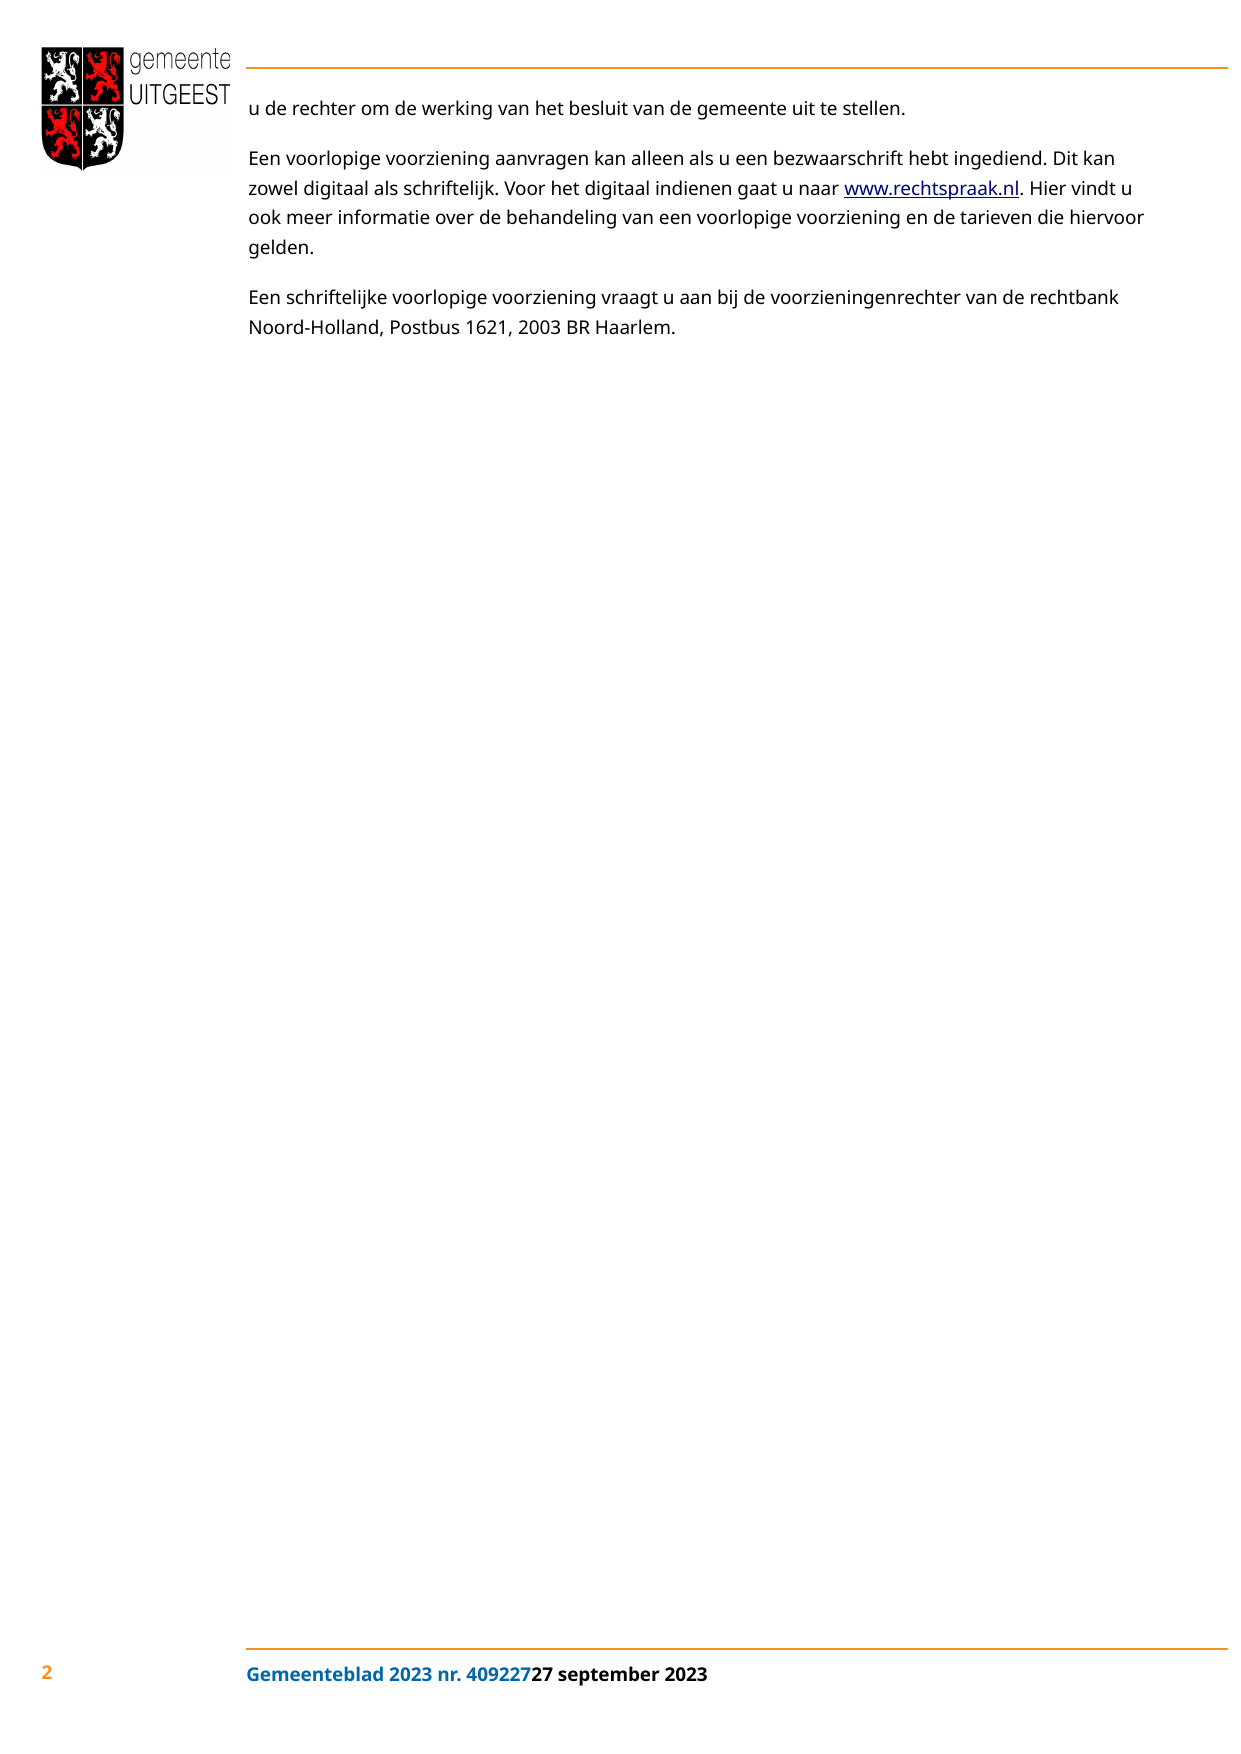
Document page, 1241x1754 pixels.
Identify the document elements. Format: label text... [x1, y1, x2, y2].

text u de rechter om de werking van het besluit van de gemeente uit te stellen. [248, 95, 1152, 121]
picture [41, 47, 231, 172]
text Een schriftelijke voorlopige voorziening vraagt u aan bij de voorzieningenrechter van de rechtbank Noord-Holland, Postbus 1621, 2003 BR Haarlem. [248, 284, 1152, 340]
text Een voorlopige voorziening aanvragen kan alleen als u een bezwaarschrift hebt ingediend. Dit kan zowel digitaal als schriftelijk. Voor het digitaal indienen gaat u naar www.rechtspraak.nl. Hier vindt u ook meer informatie over de behandeling van een voorlopige voorziening en de tarieven die hiervoor gelden. [248, 145, 1152, 260]
